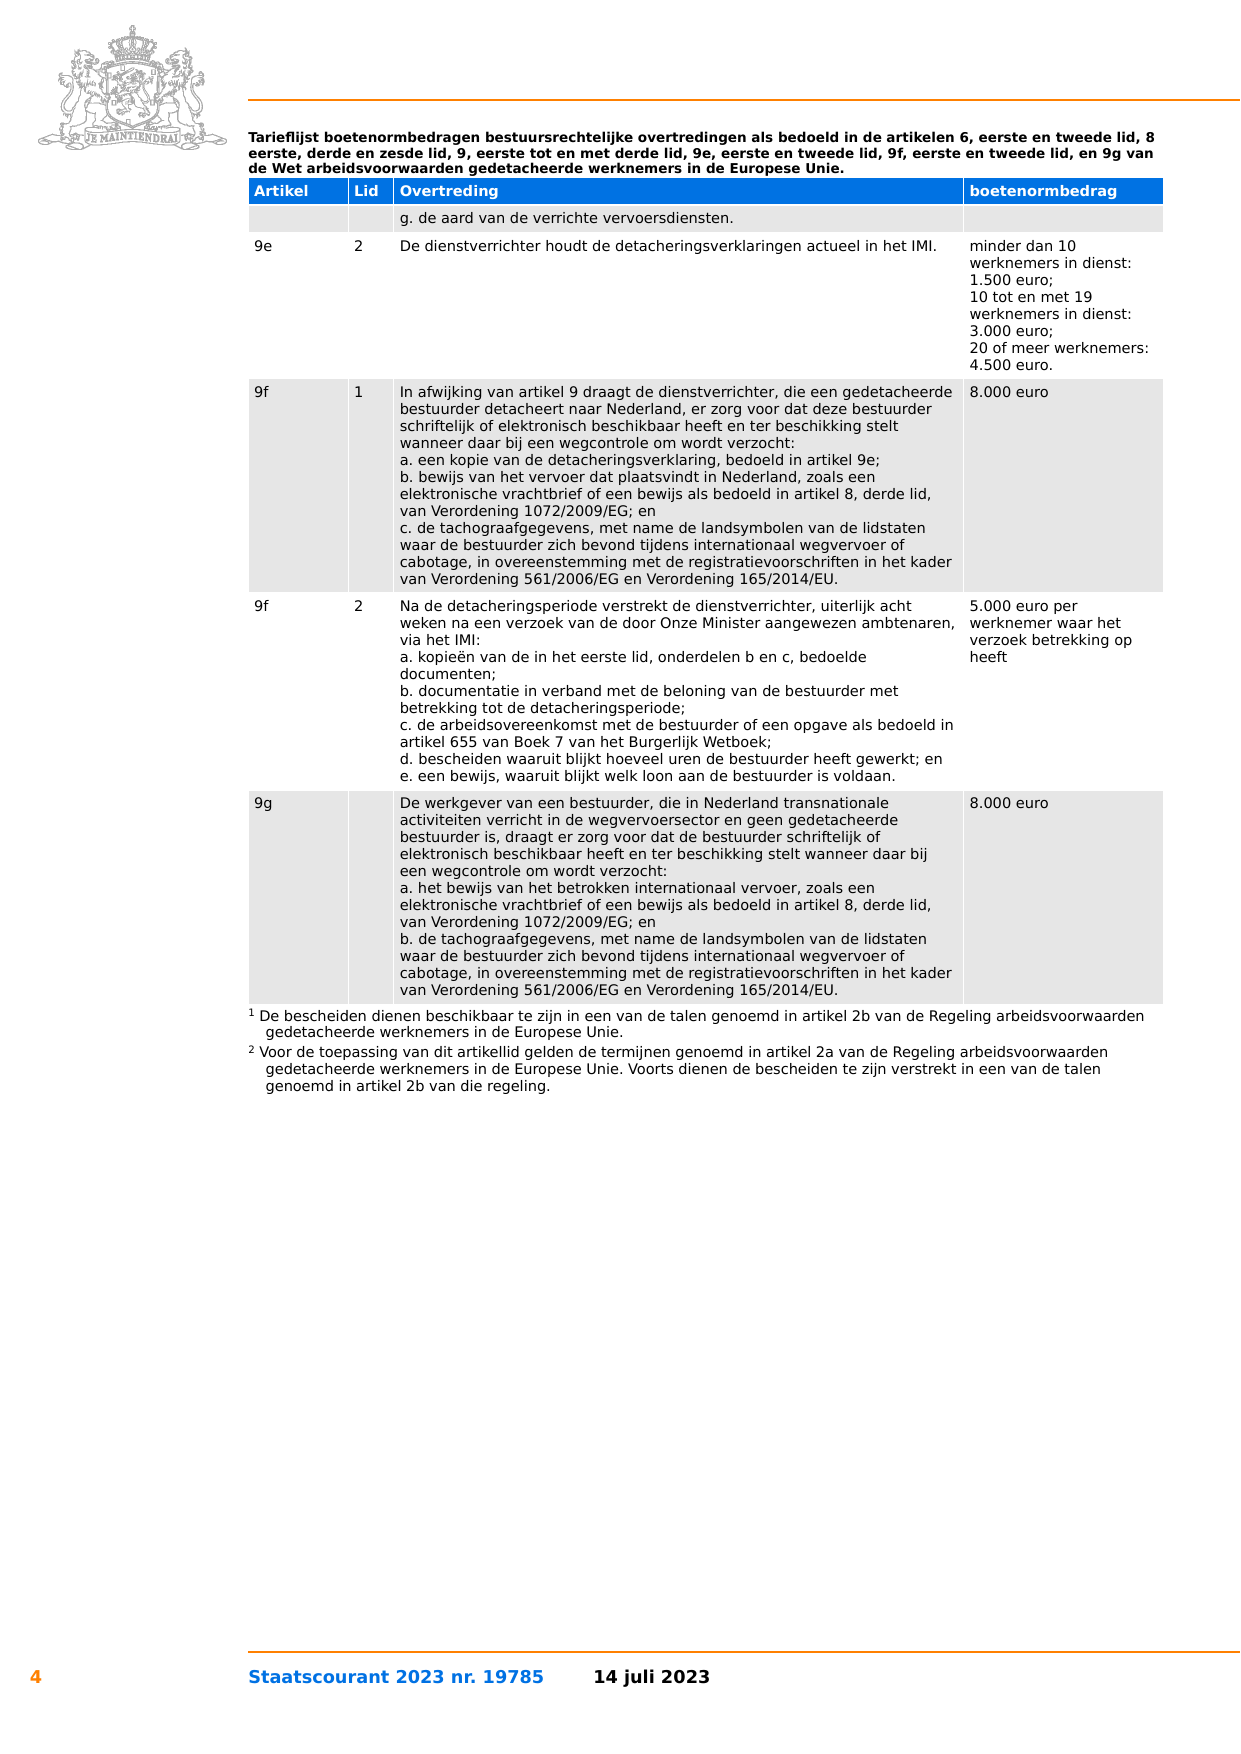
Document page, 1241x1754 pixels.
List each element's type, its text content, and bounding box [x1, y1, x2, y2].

table_cell Na de detacheringsperiode verstrekt de dienstverrichter, uiterlijk acht weken na een verzoek van de door Onze Minister aangewezen ambtenaren, via het IMI: a. kopieën van de in het eerste lid, onderdelen b en c, bedoelde documenten; b. documentatie in verband met de beloning van de bestuurder met betrekking tot de detacheringsperiode; c. de arbeidsovereenkomst met de bestuurder of een opgave als bedoeld in artikel 655 van Boek 7 van het Burgerlijk Wetboek; d. bescheiden waaruit blijkt hoeveel uren de bestuurder heeft gewerkt; en e. een bewijs, waaruit blijkt welk loon aan de bestuurder is voldaan. [394, 593, 963, 789]
table_cell 5.000 euro per werknemer waar het verzoek betrekking op heeft [964, 593, 1163, 789]
table_cell [349, 206, 393, 232]
table_cell 9f [249, 379, 348, 592]
table_cell Artikel [249, 178, 348, 204]
table_cell 2 [349, 233, 393, 378]
table_cell 9g [249, 791, 348, 1004]
table_cell g. de aard van de verrichte vervoersdiensten. [394, 206, 963, 232]
table_cell minder dan 10 werknemers in dienst: 1.500 euro; 10 tot en met 19 werknemers in dienst: 3.000 euro; 20 of meer werknemers: 4.500 euro. [964, 233, 1163, 378]
table_cell 1 De bescheiden dienen beschikbaar te zijn in een van de talen genoemd in artikel 2b van de Regeling arbeidsvoorwaarden gedetacheerde werknemers in de Europese Unie. 2 Voor de toepassing van dit artikellid gelden de termijnen genoemd in artikel 2a van de Regeling arbeidsvoorwaarden gedetacheerde werknemers in de Europese Unie. Voorts dienen de bescheiden te zijn verstrekt in een van de talen genoemd in artikel 2b van die regeling. [248, 1005, 1163, 1095]
table_cell De werkgever van een bestuurder, die in Nederland transnationale activiteiten verricht in de wegvervoersector en geen gedetacheerde bestuurder is, draagt er zorg voor dat de bestuurder schriftelijk of elektronisch beschikbaar heeft en ter beschikking stelt wanneer daar bij een wegcontrole om wordt verzocht: a. het bewijs van het betrokken internationaal vervoer, zoals een elektronische vrachtbrief of een bewijs als bedoeld in artikel 8, derde lid, van Verordening 1072/2009/EG; en b. de tachograafgegevens, met name de landsymbolen van de lidstaten waar de bestuurder zich bevond tijdens internationaal wegvervoer of cabotage, in overeenstemming met de registratievoorschriften in het kader van Verordening 561/2006/EG en Verordening 165/2014/EU. [394, 791, 963, 1004]
table_cell 2 [349, 593, 393, 789]
picture [38, 25, 227, 150]
table_cell De dienstverrichter houdt de detacheringsverklaringen actueel in het IMI. [394, 233, 963, 378]
table_cell 8.000 euro [964, 791, 1163, 1004]
table_cell [249, 206, 348, 232]
table_cell 9f [249, 593, 348, 789]
table_cell [964, 206, 1163, 232]
table_cell [349, 791, 393, 1004]
table_cell Overtreding [394, 178, 963, 204]
table_cell 1 [349, 379, 393, 592]
table_header Tarieflijst boetenormbedragen bestuursrechtelijke overtredingen als bedoeld in de artikelen 6, eerste en tweede lid, 8 eerste, derde en zesde lid, 9, eerste tot en met derde lid, 9e, eerste en tweede lid, 9f, eerste en tweede lid, en 9g van de Wet arbeidsvoorwaarden gedetacheerde werknemers in de Europese Unie. [248, 130, 1163, 177]
table_cell 8.000 euro [964, 379, 1163, 592]
table_cell In afwijking van artikel 9 draagt de dienstverrichter, die een gedetacheerde bestuurder detacheert naar Nederland, er zorg voor dat deze bestuurder schriftelijk of elektronisch beschikbaar heeft en ter beschikking stelt wanneer daar bij een wegcontrole om wordt verzocht: a. een kopie van de detacheringsverklaring, bedoeld in artikel 9e; b. bewijs van het vervoer dat plaatsvindt in Nederland, zoals een elektronische vrachtbrief of een bewijs als bedoeld in artikel 8, derde lid, van Verordening 1072/2009/EG; en c. de tachograafgegevens, met name de landsymbolen van de lidstaten waar de bestuurder zich bevond tijdens internationaal wegvervoer of cabotage, in overeenstemming met de registratievoorschriften in het kader van Verordening 561/2006/EG en Verordening 165/2014/EU. [394, 379, 963, 592]
table_cell 9e [249, 233, 348, 378]
table_cell boetenormbedrag [964, 178, 1163, 204]
table_cell Lid [349, 178, 393, 204]
